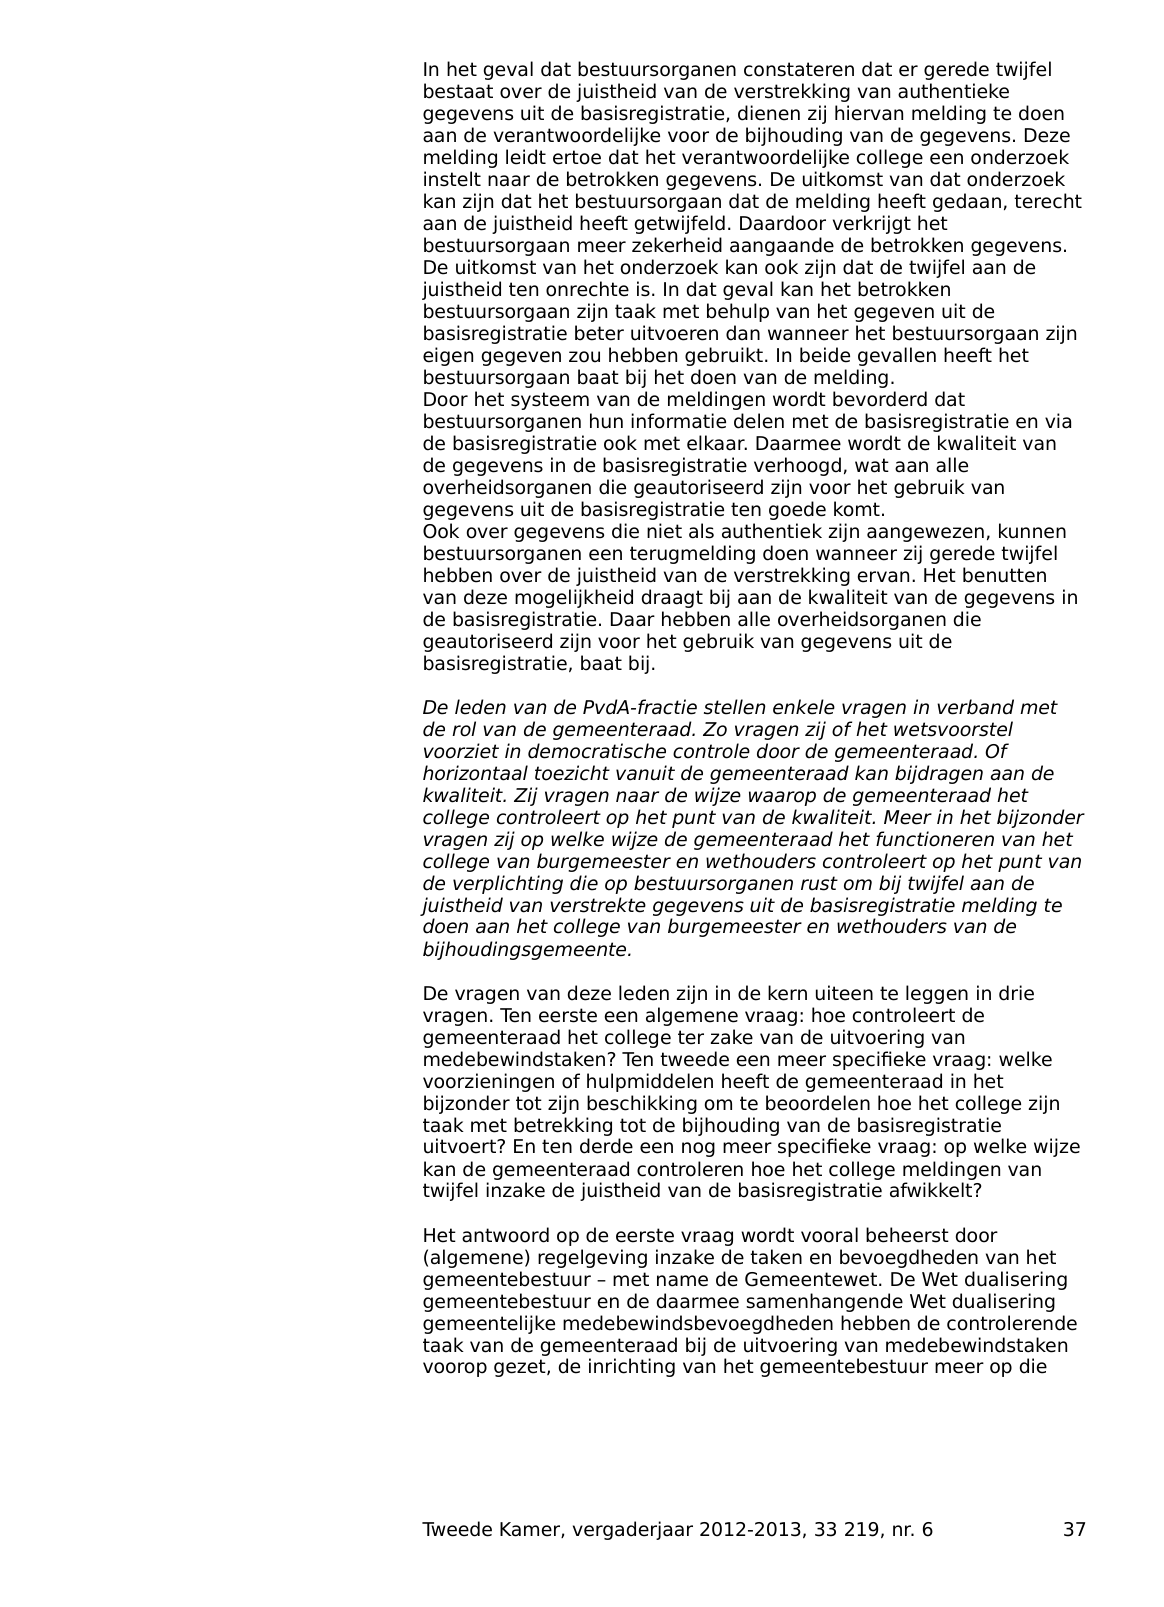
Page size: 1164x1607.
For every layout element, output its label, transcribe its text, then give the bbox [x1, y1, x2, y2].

text Door het systeem van de meldingen wordt bevorderd dat bestuursorganen hun informatie delen met de basisregistratie en via de basisregistratie ook met elkaar. Daarmee wordt de kwaliteit van de gegevens in de basisregistratie verhoogd, wat aan alle overheidsorganen die geautoriseerd zijn voor het gebruik van gegevens uit de basisregistratie ten goede komt. [422, 389, 1087, 521]
text In het geval dat bestuursorganen constateren dat er gerede twijfel bestaat over de juistheid van de verstrekking van authentieke gegevens uit de basisregistratie, dienen zij hiervan melding te doen aan de verantwoordelijke voor de bijhouding van de gegevens. Deze melding leidt ertoe dat het verantwoordelijke college een onderzoek instelt naar de betrokken gegevens. De uitkomst van dat onderzoek kan zijn dat het bestuursorgaan dat de melding heeft gedaan, terecht aan de juistheid heeft getwijfeld. Daardoor verkrijgt het bestuursorgaan meer zekerheid aangaande de betrokken gegevens. De uitkomst van het onderzoek kan ook zijn dat de twijfel aan de juistheid ten onrechte is. In dat geval kan het betrokken bestuursorgaan zijn taak met behulp van het gegeven uit de basisregistratie beter uitvoeren dan wanneer het bestuursorgaan zijn eigen gegeven zou hebben gebruikt. In beide gevallen heeft het bestuursorgaan baat bij het doen van de melding. [422, 59, 1087, 389]
text De vragen van deze leden zijn in de kern uiteen te leggen in drie vragen. Ten eerste een algemene vraag: hoe controleert de gemeenteraad het college ter zake van de uitvoering van medebewindstaken? Ten tweede een meer specifieke vraag: welke voorzieningen of hulpmiddelen heeft de gemeenteraad in het bijzonder tot zijn beschikking om te beoordelen hoe het college zijn taak met betrekking tot de bijhouding van de basisregistratie uitvoert? En ten derde een nog meer specifieke vraag: op welke wijze kan de gemeenteraad controleren hoe het college meldingen van twijfel inzake de juistheid van de basisregistratie afwikkelt? [422, 983, 1087, 1202]
text Het antwoord op de eerste vraag wordt vooral beheerst door (algemene) regelgeving inzake de taken en bevoegdheden van het gemeentebestuur – met name de Gemeentewet. De Wet dualisering gemeentebestuur en de daarmee samenhangende Wet dualisering gemeentelijke medebewindsbevoegdheden hebben de controlerende taak van de gemeenteraad bij de uitvoering van medebewindstaken voorop gezet, de inrichting van het gemeentebestuur meer op die [422, 1224, 1087, 1378]
text De leden van de PvdA-fractie stellen enkele vragen in verband met de rol van de gemeenteraad. Zo vragen zij of het wetsvoorstel voorziet in democratische controle door de gemeenteraad. Of horizontaal toezicht vanuit de gemeenteraad kan bijdragen aan de kwaliteit. Zij vragen naar de wijze waarop de gemeenteraad het college controleert op het punt van de kwaliteit. Meer in het bijzonder vragen zij op welke wijze de gemeenteraad het functioneren van het college van burgemeester en wethouders controleert op het punt van de verplichting die op bestuursorganen rust om bij twijfel aan de juistheid van verstrekte gegevens uit de basisregistratie melding te doen aan het college van burgemeester en wethouders van de bijhoudingsgemeente. [422, 697, 1087, 960]
text Ook over gegevens die niet als authentiek zijn aangewezen, kunnen bestuursorganen een terugmelding doen wanneer zij gerede twijfel hebben over de juistheid van de verstrekking ervan. Het benutten van deze mogelijkheid draagt bij aan de kwaliteit van de gegevens in de basisregistratie. Daar hebben alle overheidsorganen die geautoriseerd zijn voor het gebruik van gegevens uit de basisregistratie, baat bij. [422, 521, 1087, 674]
